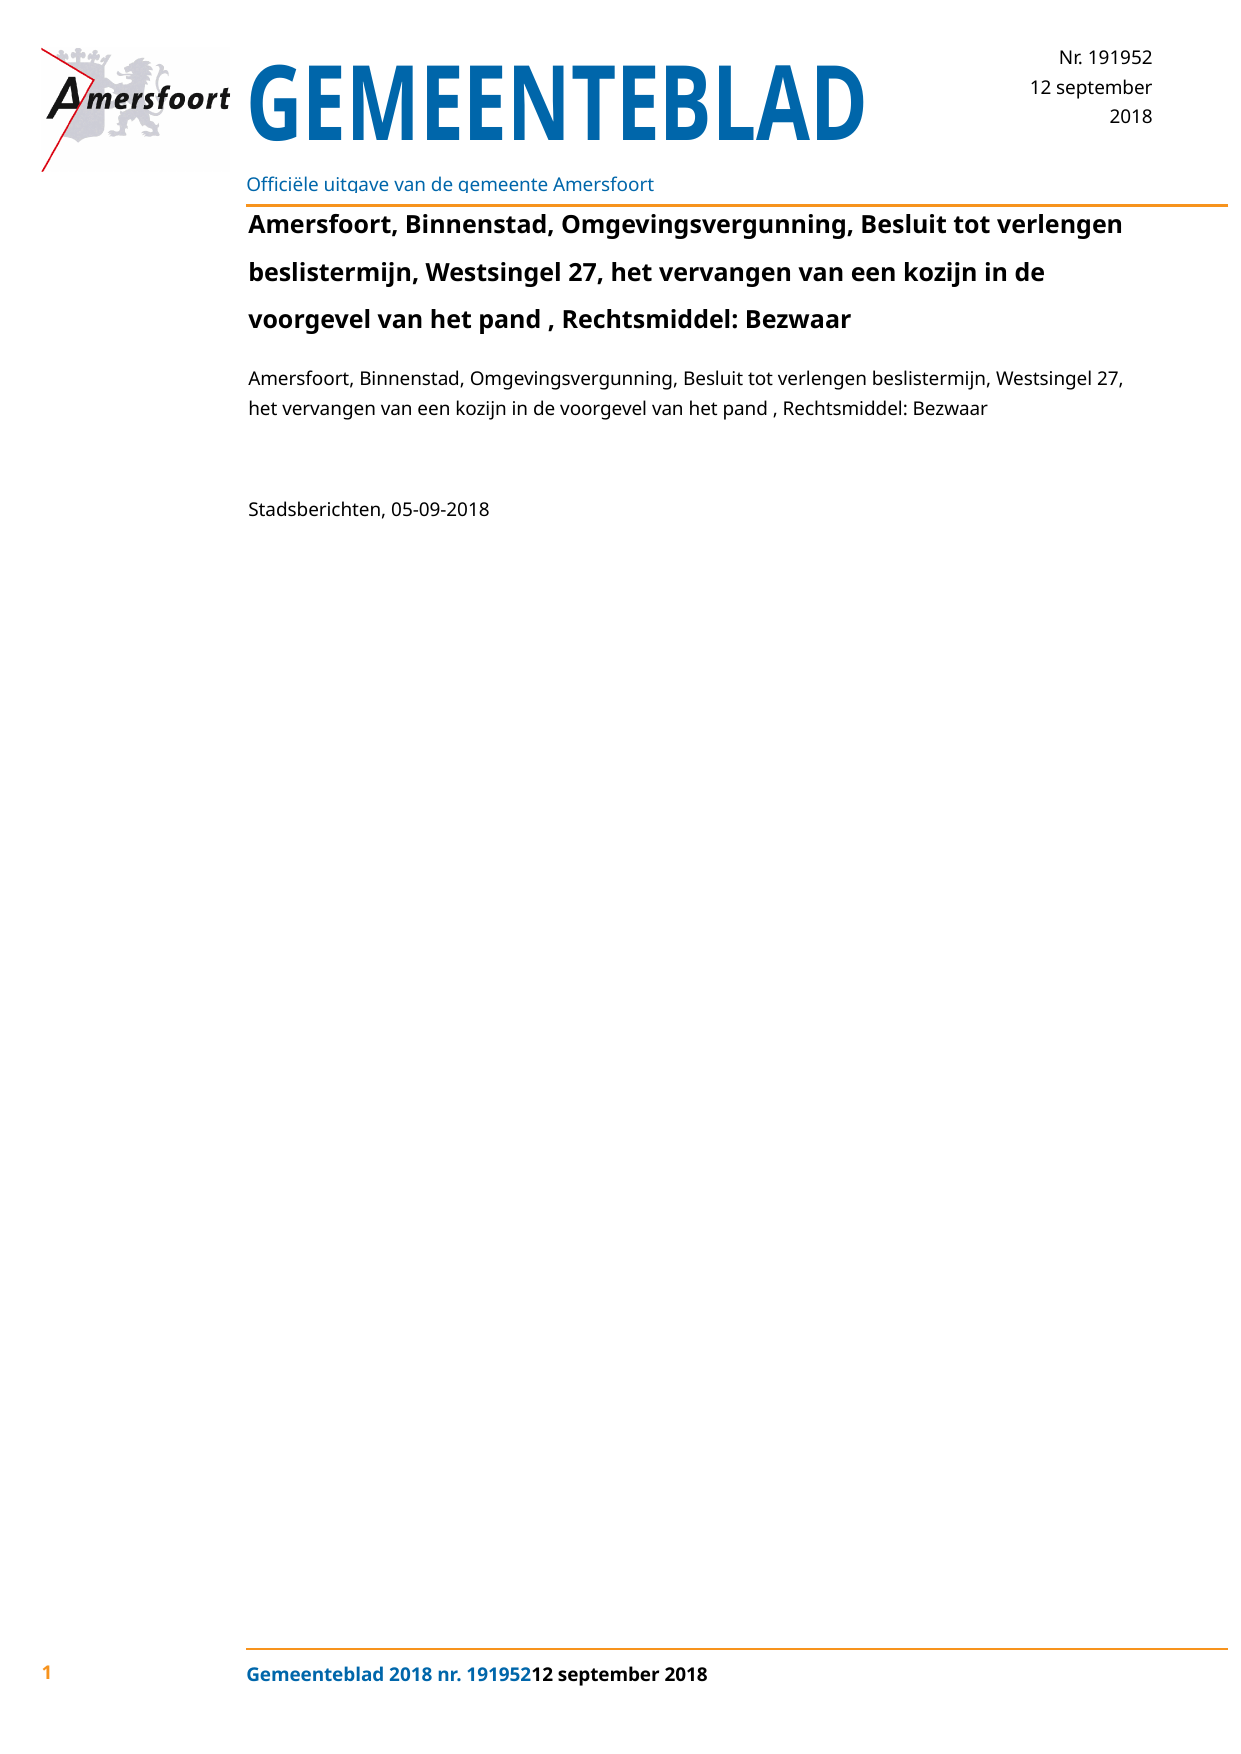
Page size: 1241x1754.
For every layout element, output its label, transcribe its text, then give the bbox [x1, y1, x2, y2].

picture [41, 47, 231, 172]
text Amersfoort, Binnenstad, Omgevingsvergunning, Besluit tot verlengen beslistermijn, Westsingel 27, het vervangen van een kozijn in de voorgevel van het pand , Rechtsmiddel: Bezwaar [248, 366, 1152, 421]
text Amersfoort, Binnenstad, Omgevingsvergunning, Besluit tot verlengen beslistermijn, Westsingel 27, het vervangen van een kozijn in de voorgevel van het pand , Rechtsmiddel: Bezwaar [248, 207, 1152, 336]
text Stadsberichten, 05-09-2018 [248, 496, 1152, 522]
